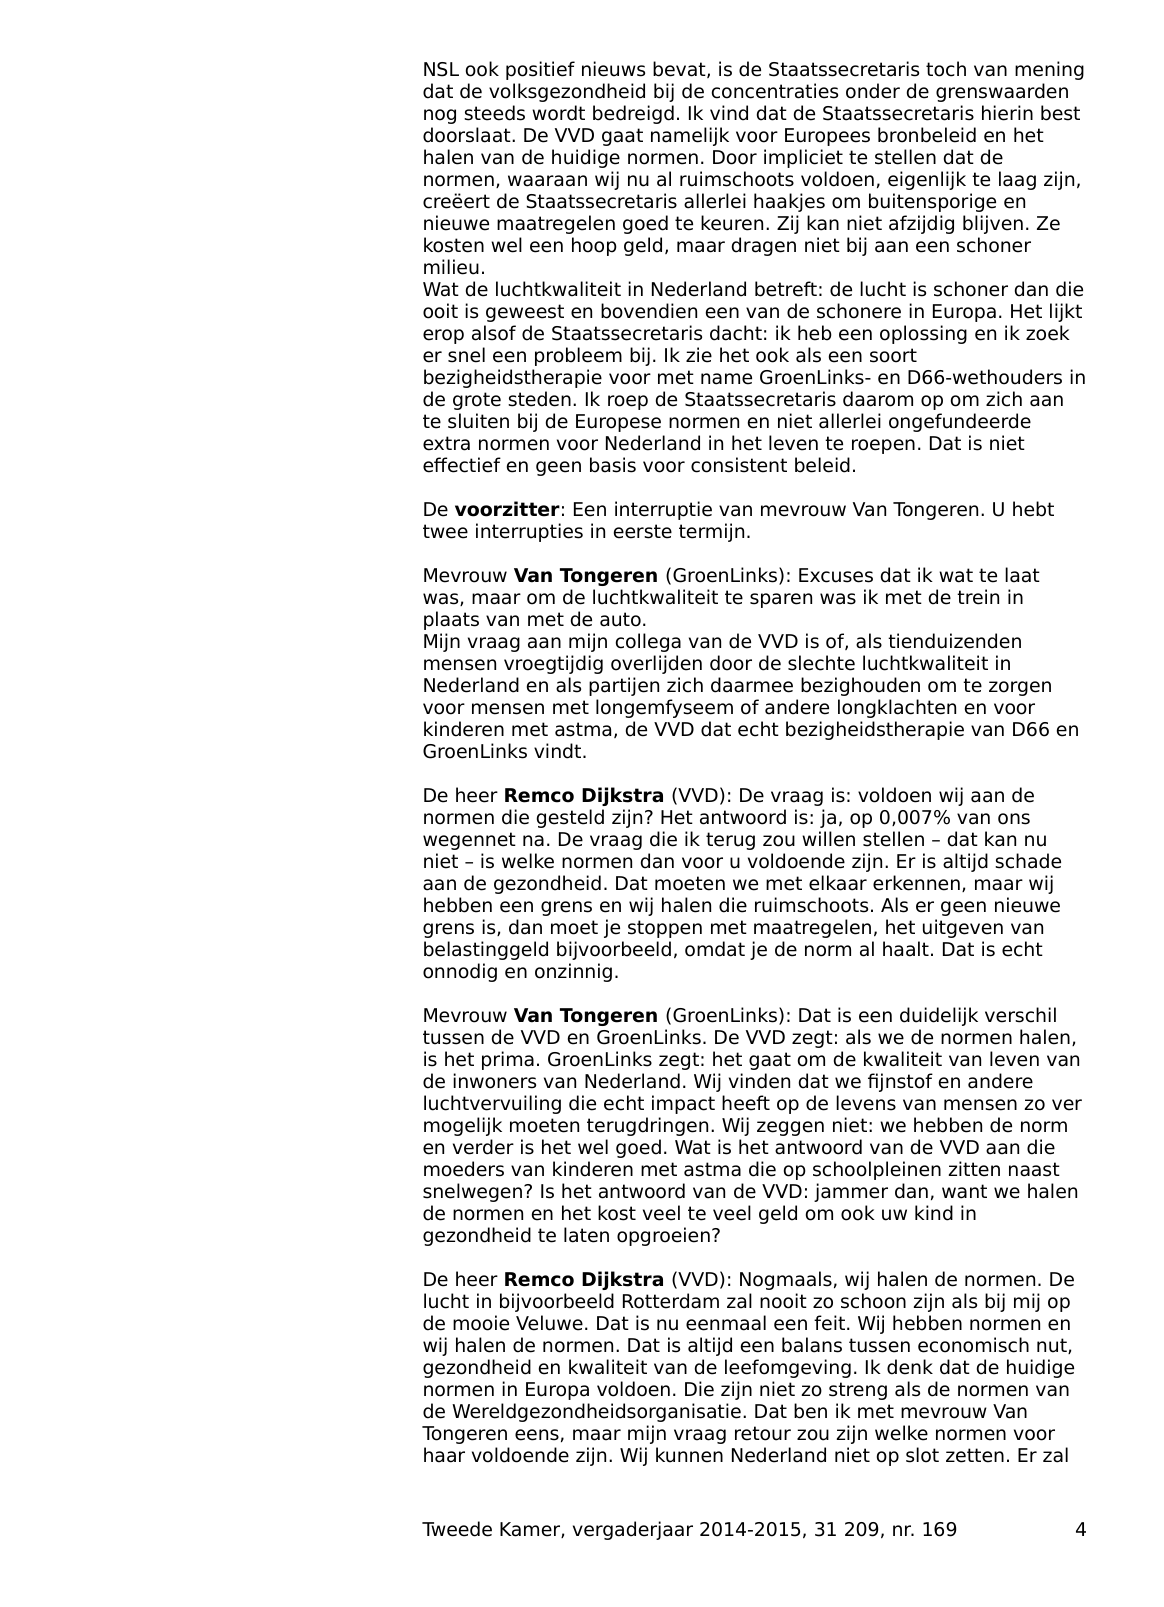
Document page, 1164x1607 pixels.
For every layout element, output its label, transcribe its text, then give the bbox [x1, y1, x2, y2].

text NSL ook positief nieuws bevat, is de Staatssecretaris toch van mening dat de volksgezondheid bij de concentraties onder de grenswaarden nog steeds wordt bedreigd. Ik vind dat de Staatssecretaris hierin best doorslaat. De VVD gaat namelijk voor Europees bronbeleid en het halen van de huidige normen. Door impliciet te stellen dat de normen, waaraan wij nu al ruimschoots voldoen, eigenlijk te laag zijn, creëert de Staatssecretaris allerlei haakjes om buitensporige en nieuwe maatregelen goed te keuren. Zij kan niet afzijdig blijven. Ze kosten wel een hoop geld, maar dragen niet bij aan een schoner milieu. [422, 59, 1087, 279]
text De heer Remco Dijkstra (VVD): Nogmaals, wij halen de normen. De lucht in bijvoorbeeld Rotterdam zal nooit zo schoon zijn als bij mij op de mooie Veluwe. Dat is nu eenmaal een feit. Wij hebben normen en wij halen de normen. Dat is altijd een balans tussen economisch nut, gezondheid en kwaliteit van de leefomgeving. Ik denk dat de huidige normen in Europa voldoen. Die zijn niet zo streng als de normen van de Wereldgezondheidsorganisatie. Dat ben ik met mevrouw Van Tongeren eens, maar mijn vraag retour zou zijn welke normen voor haar voldoende zijn. Wij kunnen Nederland niet op slot zetten. Er zal [422, 1269, 1087, 1467]
text Wat de luchtkwaliteit in Nederland betreft: de lucht is schoner dan die ooit is geweest en bovendien een van de schonere in Europa. Het lijkt erop alsof de Staatssecretaris dacht: ik heb een oplossing en ik zoek er snel een probleem bij. Ik zie het ook als een soort bezigheidstherapie voor met name GroenLinks- en D66-wethouders in de grote steden. Ik roep de Staatssecretaris daarom op om zich aan te sluiten bij de Europese normen en niet allerlei ongefundeerde extra normen voor Nederland in het leven te roepen. Dat is niet effectief en geen basis voor consistent beleid. [422, 279, 1087, 477]
text De heer Remco Dijkstra (VVD): De vraag is: voldoen wij aan de normen die gesteld zijn? Het antwoord is: ja, op 0,007% van ons wegennet na. De vraag die ik terug zou willen stellen – dat kan nu niet – is welke normen dan voor u voldoende zijn. Er is altijd schade aan de gezondheid. Dat moeten we met elkaar erkennen, maar wij hebben een grens en wij halen die ruimschoots. Als er geen nieuwe grens is, dan moet je stoppen met maatregelen, het uitgeven van belastinggeld bijvoorbeeld, omdat je de norm al haalt. Dat is echt onnodig en onzinnig. [422, 785, 1087, 983]
text Mevrouw Van Tongeren (GroenLinks): Excuses dat ik wat te laat was, maar om de luchtkwaliteit te sparen was ik met de trein in plaats van met de auto. [422, 565, 1087, 631]
text De voorzitter: Een interruptie van mevrouw Van Tongeren. U hebt twee interrupties in eerste termijn. [422, 499, 1087, 543]
text Mijn vraag aan mijn collega van de VVD is of, als tienduizenden mensen vroegtijdig overlijden door de slechte luchtkwaliteit in Nederland en als partijen zich daarmee bezighouden om te zorgen voor mensen met longemfyseem of andere longklachten en voor kinderen met astma, de VVD dat echt bezigheidstherapie van D66 en GroenLinks vindt. [422, 631, 1087, 763]
text Mevrouw Van Tongeren (GroenLinks): Dat is een duidelijk verschil tussen de VVD en GroenLinks. De VVD zegt: als we de normen halen, is het prima. GroenLinks zegt: het gaat om de kwaliteit van leven van de inwoners van Nederland. Wij vinden dat we fijnstof en andere luchtvervuiling die echt impact heeft op de levens van mensen zo ver mogelijk moeten terugdringen. Wij zeggen niet: we hebben de norm en verder is het wel goed. Wat is het antwoord van de VVD aan die moeders van kinderen met astma die op schoolpleinen zitten naast snelwegen? Is het antwoord van de VVD: jammer dan, want we halen de normen en het kost veel te veel geld om ook uw kind in gezondheid te laten opgroeien? [422, 1005, 1087, 1247]
